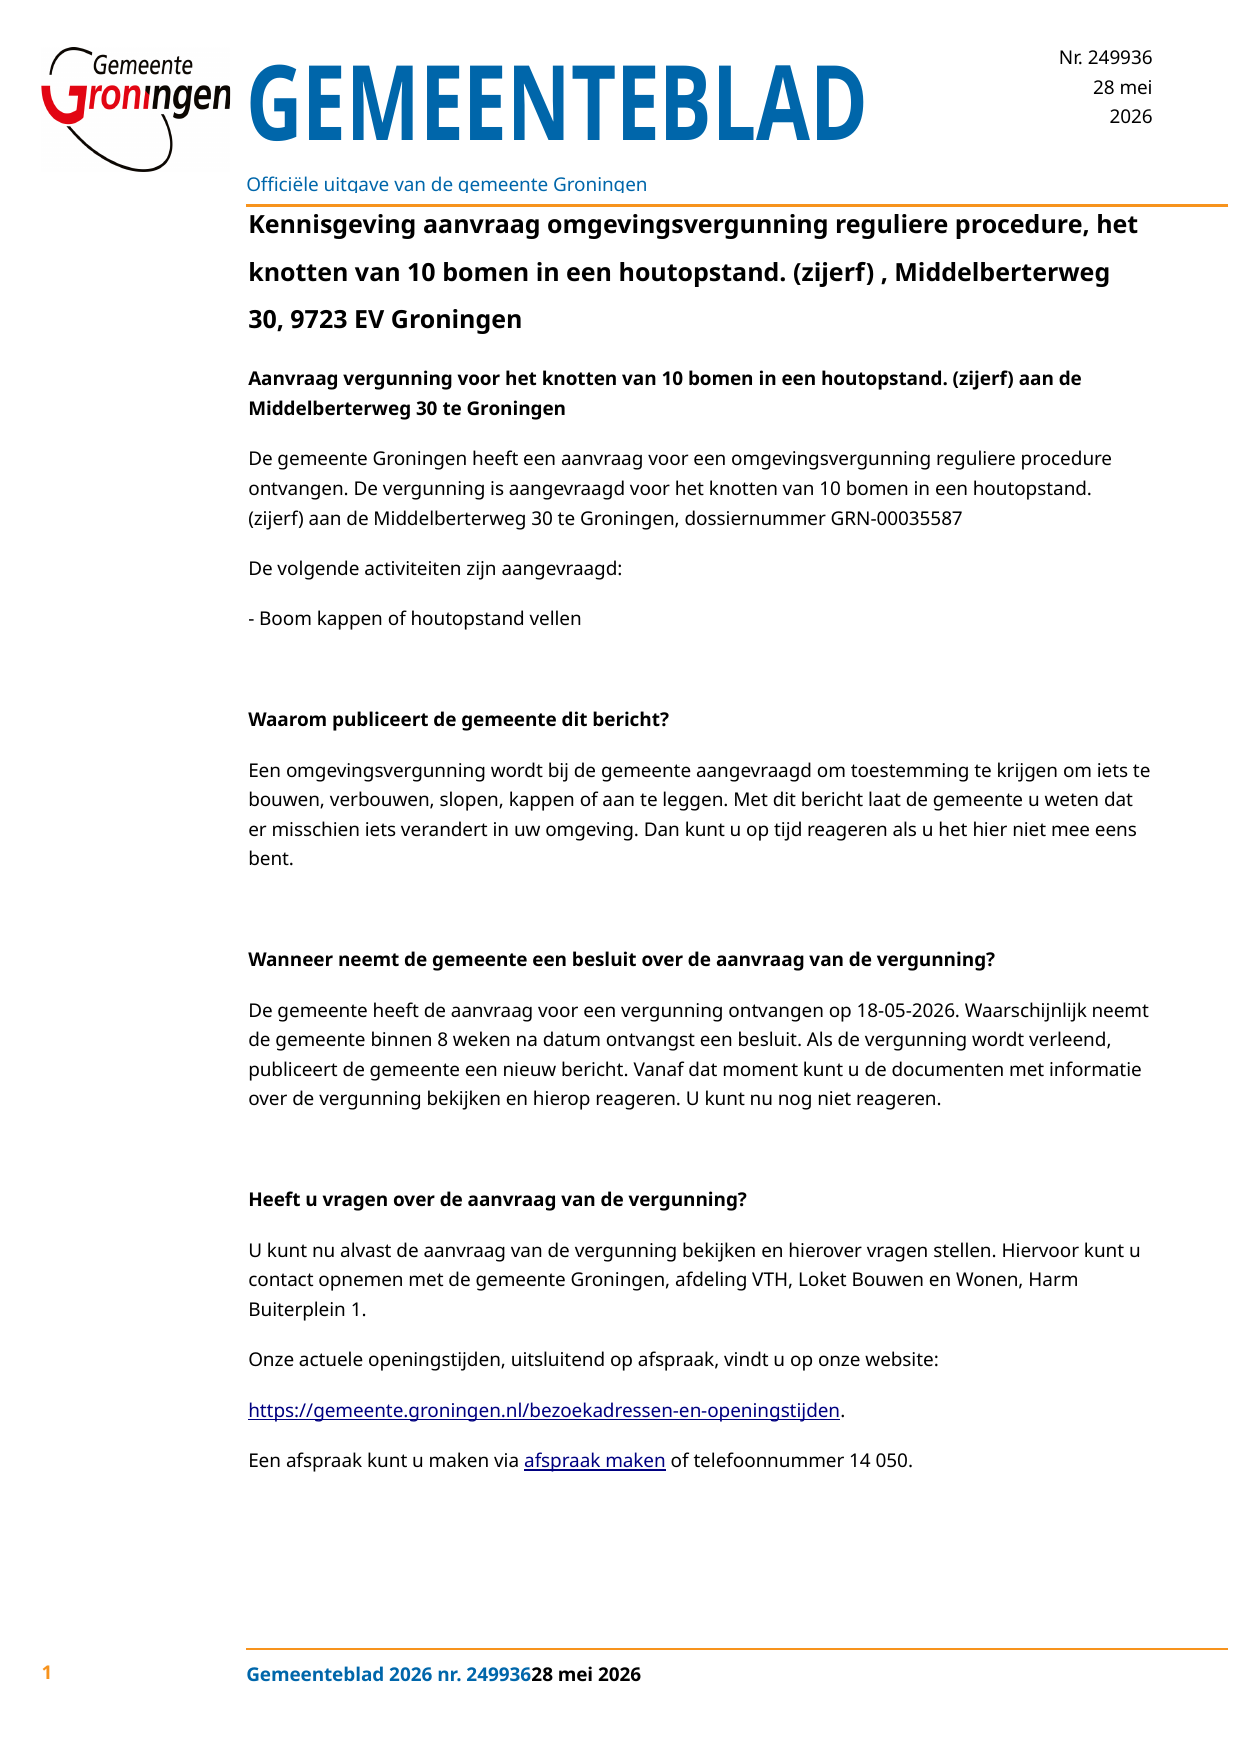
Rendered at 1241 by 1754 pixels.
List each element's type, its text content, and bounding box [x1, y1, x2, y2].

text Onze actuele openingstijden, uitsluitend op afspraak, vindt u op onze website: [248, 1346, 1152, 1372]
text Aanvraag vergunning voor het knotten van 10 bomen in een houtopstand. (zijerf) aan de Middelberterweg 30 te Groningen [248, 366, 1152, 421]
text - Boom kappen of houtopstand vellen [248, 606, 1152, 631]
text De volgende activiteiten zijn aangevraagd: [248, 555, 1152, 581]
text Kennisgeving aanvraag omgevingsvergunning reguliere procedure, het knotten van 10 bomen in een houtopstand. (zijerf) , Middelberterweg 30, 9723 EV Groningen [248, 207, 1152, 336]
text De gemeente Groningen heeft een aanvraag voor een omgevingsvergunning reguliere procedure ontvangen. De vergunning is aangevraagd voor het knotten van 10 bomen in een houtopstand. (zijerf) aan de Middelberterweg 30 te Groningen, dossiernummer GRN-00035587 [248, 446, 1152, 530]
text U kunt nu alvast de aanvraag van de vergunning bekijken en hierover vragen stellen. Hiervoor kunt u contact opnemen met de gemeente Groningen, afdeling VTH, Loket Bouwen en Wonen, Harm Buiterplein 1. [248, 1237, 1152, 1322]
text Heeft u vragen over de aanvraag van de vergunning? [248, 1186, 1152, 1212]
text Een omgevingsvergunning wordt bij de gemeente aangevraagd om toestemming te krijgen om iets te bouwen, verbouwen, slopen, kappen of aan te leggen. Met dit bericht laat de gemeente u weten dat er misschien iets verandert in uw omgeving. Dan kunt u op tijd reageren als u het hier niet mee eens bent. [248, 757, 1152, 871]
text De gemeente heeft de aanvraag voor een vergunning ontvangen op 18-05-2026. Waarschijnlijk neemt de gemeente binnen 8 weken na datum ontvangst een besluit. Als de vergunning wordt verleend, publiceert de gemeente een nieuw bericht. Vanaf dat moment kunt u de documenten met informatie over de vergunning bekijken en hierop reageren. U kunt nu nog niet reageren. [248, 997, 1152, 1111]
text Wanneer neemt de gemeente een besluit over de aanvraag van de vergunning? [248, 946, 1152, 972]
text https://gemeente.groningen.nl/bezoekadressen-en-openingstijden. [248, 1397, 1152, 1422]
text Waarom publiceert de gemeente dit bericht? [248, 706, 1152, 732]
picture [41, 47, 231, 172]
text Een afspraak kunt u maken via afspraak maken of telefoonnummer 14 050. [248, 1447, 1152, 1473]
